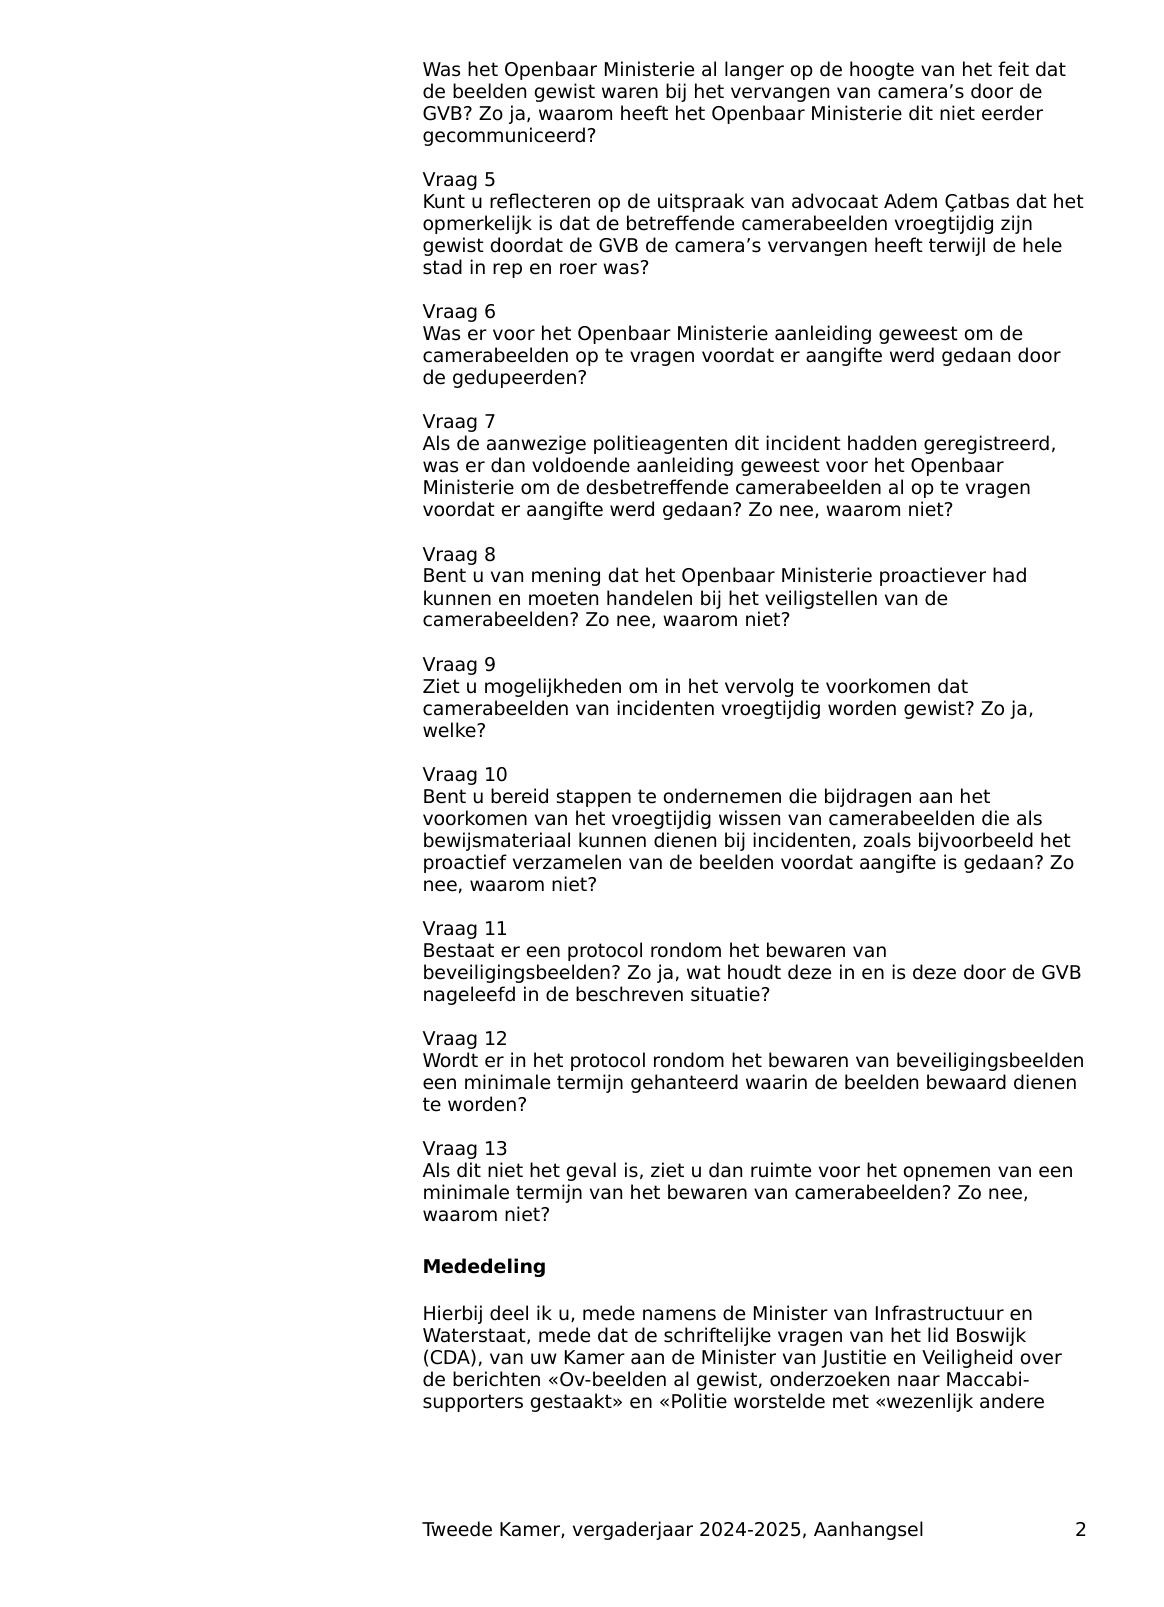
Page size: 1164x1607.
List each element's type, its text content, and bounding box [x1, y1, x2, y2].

text Vraag 10 [422, 764, 1087, 786]
text Vraag 7 [422, 411, 1087, 433]
text Vraag 8 [422, 543, 1087, 565]
text Kunt u reflecteren op de uitspraak van advocaat Adem Çatbas dat het opmerkelijk is dat de betreffende camerabeelden vroegtijdig zijn gewist doordat de GVB de camera’s vervangen heeft terwijl de hele stad in rep en roer was? [422, 191, 1087, 279]
text Vraag 12 [422, 1028, 1087, 1050]
text Wordt er in het protocol rondom het bewaren van beveiligingsbeelden een minimale termijn gehanteerd waarin de beelden bewaard dienen te worden? [422, 1050, 1087, 1116]
text Als de aanwezige politieagenten dit incident hadden geregistreerd, was er dan voldoende aanleiding geweest voor het Openbaar Ministerie om de desbetreffende camerabeelden al op te vragen voordat er aangifte werd gedaan? Zo nee, waarom niet? [422, 433, 1087, 521]
text Ziet u mogelijkheden om in het vervolg te voorkomen dat camerabeelden van incidenten vroegtijdig worden gewist? Zo ja, welke? [422, 676, 1087, 741]
text Vraag 9 [422, 653, 1087, 676]
text Was er voor het Openbaar Ministerie aanleiding geweest om de camerabeelden op te vragen voordat er aangifte werd gedaan door de gedupeerden? [422, 323, 1087, 389]
text Vraag 5 [422, 169, 1087, 191]
text Vraag 11 [422, 918, 1087, 940]
text Hierbij deel ik u, mede namens de Minister van Infrastructuur en Waterstaat, mede dat de schriftelijke vragen van het lid Boswijk (CDA), van uw Kamer aan de Minister van Justitie en Veiligheid over de berichten «Ov-beelden al gewist, onderzoeken naar Maccabi-supporters gestaakt» en «Politie worstelde met «wezenlijk andere [422, 1303, 1087, 1413]
text Bent u van mening dat het Openbaar Ministerie proactiever had kunnen en moeten handelen bij het veiligstellen van de camerabeelden? Zo nee, waarom niet? [422, 565, 1087, 631]
text Vraag 6 [422, 301, 1087, 323]
text Vraag 13 [422, 1138, 1087, 1160]
subtitle Mededeling [422, 1256, 1087, 1278]
text Was het Openbaar Ministerie al langer op de hoogte van het feit dat de beelden gewist waren bij het vervangen van camera’s door de GVB? Zo ja, waarom heeft het Openbaar Ministerie dit niet eerder gecommuniceerd? [422, 59, 1087, 147]
text Als dit niet het geval is, ziet u dan ruimte voor het opnemen van een minimale termijn van het bewaren van camerabeelden? Zo nee, waarom niet? [422, 1160, 1087, 1226]
text Bent u bereid stappen te ondernemen die bijdragen aan het voorkomen van het vroegtijdig wissen van camerabeelden die als bewijsmateriaal kunnen dienen bij incidenten, zoals bijvoorbeeld het proactief verzamelen van de beelden voordat aangifte is gedaan? Zo nee, waarom niet? [422, 786, 1087, 896]
text Bestaat er een protocol rondom het bewaren van beveiligingsbeelden? Zo ja, wat houdt deze in en is deze door de GVB nageleefd in de beschreven situatie? [422, 940, 1087, 1006]
